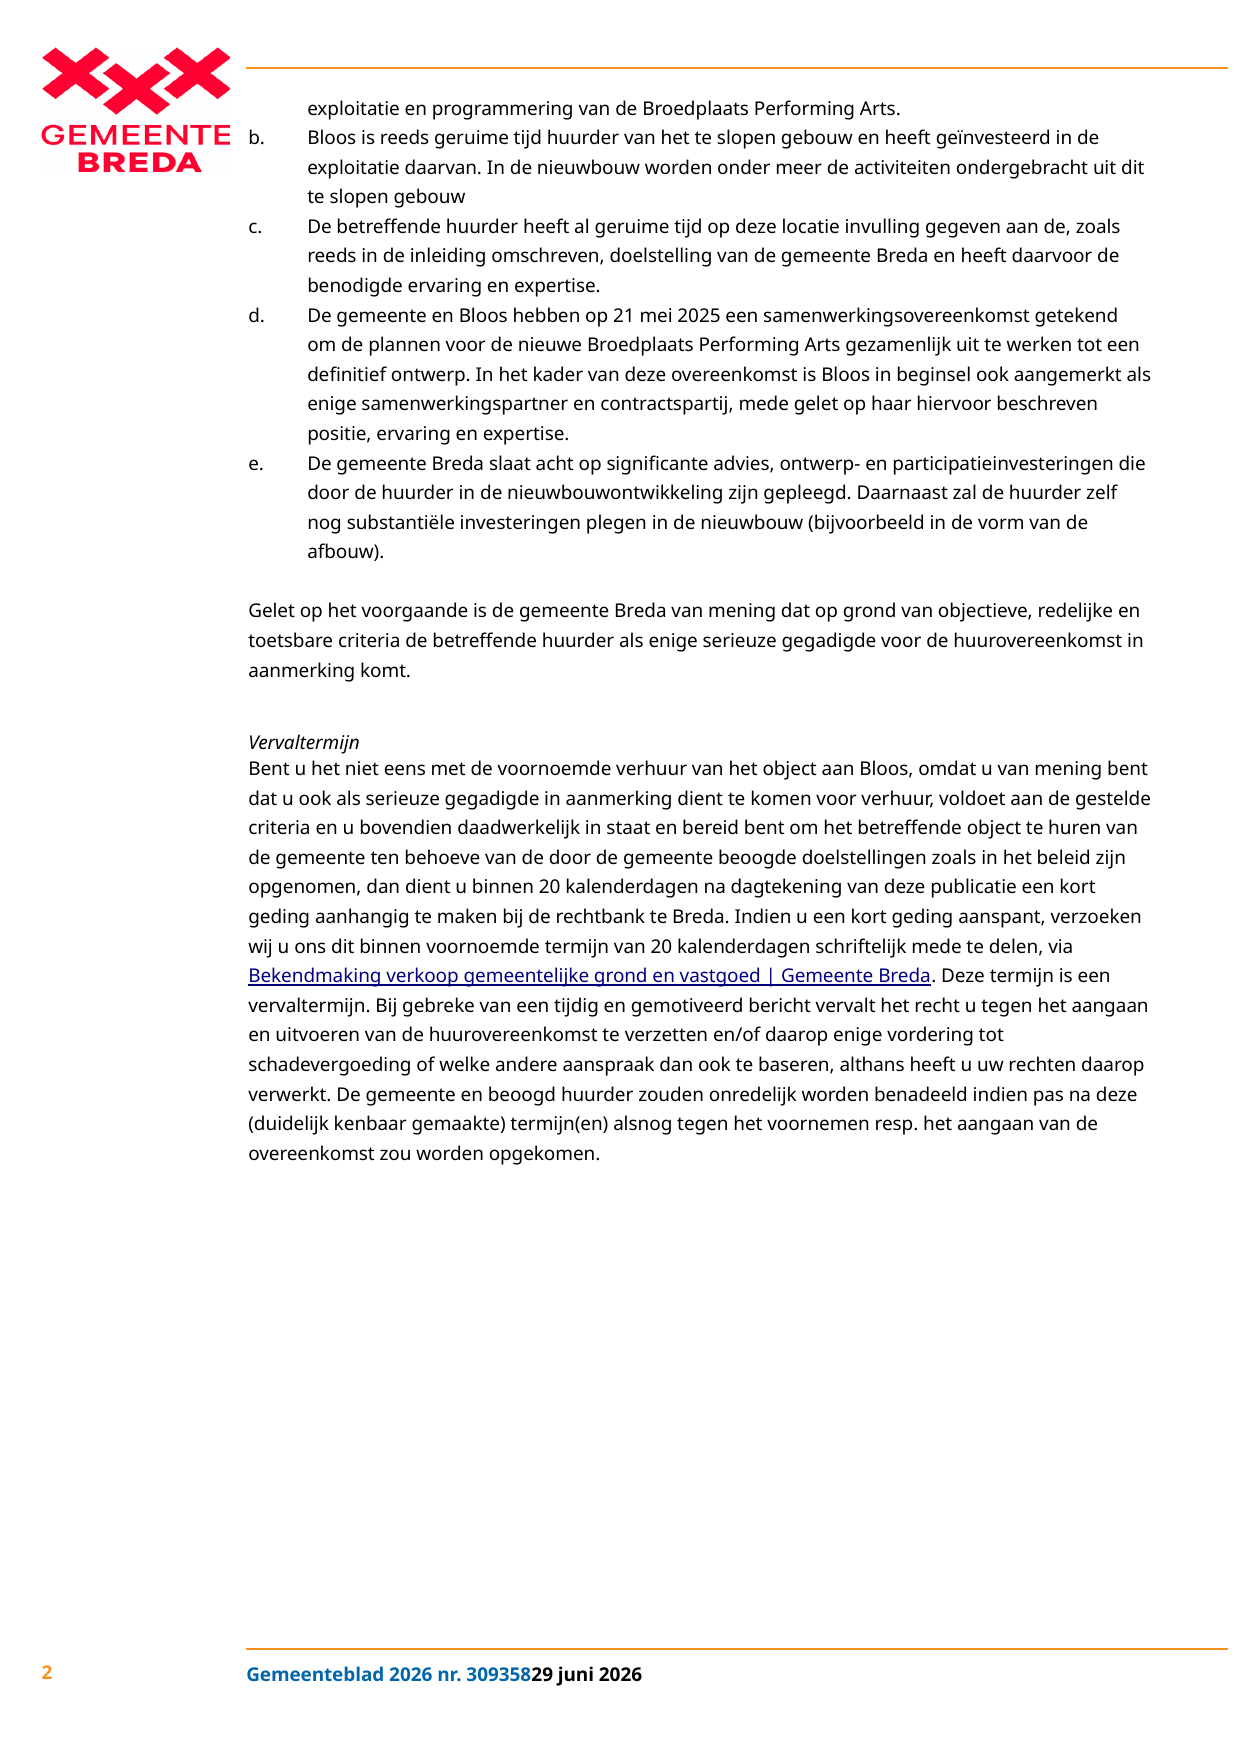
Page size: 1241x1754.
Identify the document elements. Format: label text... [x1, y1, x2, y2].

text Bent u het niet eens met de voornoemde verhuur van het object aan Bloos, omdat u van mening bent dat u ook als serieuze gegadigde in aanmerking dient te komen voor verhuur, voldoet aan de gestelde criteria en u bovendien daadwerkelijk in staat en bereid bent om het betreffende object te huren van de gemeente ten behoeve van de door de gemeente beoogde doelstellingen zoals in het beleid zijn opgenomen, dan dient u binnen 20 kalenderdagen na dagtekening van deze publicatie een kort geding aanhangig te maken bij de rechtbank te Breda. Indien u een kort geding aanspant, verzoeken wij u ons dit binnen voornoemde termijn van 20 kalenderdagen schriftelijk mede te delen, via Bekendmaking verkoop gemeentelijke grond en vastgoed | Gemeente Breda. Deze termijn is een vervaltermijn. Bij gebreke van een tijdig en gemotiveerd bericht vervalt het recht u tegen het aangaan en uitvoeren van de huurovereenkomst te verzetten en/of daarop enige vordering tot schadevergoeding of welke andere aanspraak dan ook te baseren, althans heeft u uw rechten daarop verwerkt. De gemeente en beoogd huurder zouden onredelijk worden benadeeld indien pas na deze (duidelijk kenbaar gemaakte) termijn(en) alsnog tegen het voornemen resp. het aangaan van de overeenkomst zou worden opgekomen. [248, 755, 1152, 1166]
list exploitatie en programmering van de Broedplaats Performing Arts. [248, 95, 1152, 121]
list Bloos is reeds geruime tijd huurder van het te slopen gebouw en heeft geïnvesteerd in de exploitatie daarvan. In de nieuwbouw worden onder meer de activiteiten ondergebracht uit dit te slopen gebouw [248, 124, 1152, 209]
list De gemeente en Bloos hebben op 21 mei 2025 een samenwerkingsovereenkomst getekend om de plannen voor de nieuwe Broedplaats Performing Arts gezamenlijk uit te werken tot een definitief ontwerp. In het kader van deze overeenkomst is Bloos in beginsel ook aangemerkt als enige samenwerkingspartner en contractspartij, mede gelet op haar hiervoor beschreven positie, ervaring en expertise. [248, 302, 1152, 446]
text Vervaltermijn [248, 729, 1152, 755]
list De betreffende huurder heeft al geruime tijd op deze locatie invulling gegeven aan de, zoals reeds in de inleiding omschreven, doelstelling van de gemeente Breda en heeft daarvoor de benodigde ervaring en expertise. [248, 213, 1152, 298]
text Gelet op het voorgaande is de gemeente Breda van mening dat op grond van objectieve, redelijke en toetsbare criteria de betreffende huurder als enige serieuze gegadigde voor de huurovereenkomst in aanmerking komt. [248, 598, 1152, 683]
picture [41, 47, 231, 172]
list De gemeente Breda slaat acht op significante advies, ontwerp- en participatieinvesteringen die door de huurder in de nieuwbouwontwikkeling zijn gepleegd. Daarnaast zal de huurder zelf nog substantiële investeringen plegen in de nieuwbouw (bijvoorbeeld in de vorm van de afbouw). [248, 450, 1152, 564]
